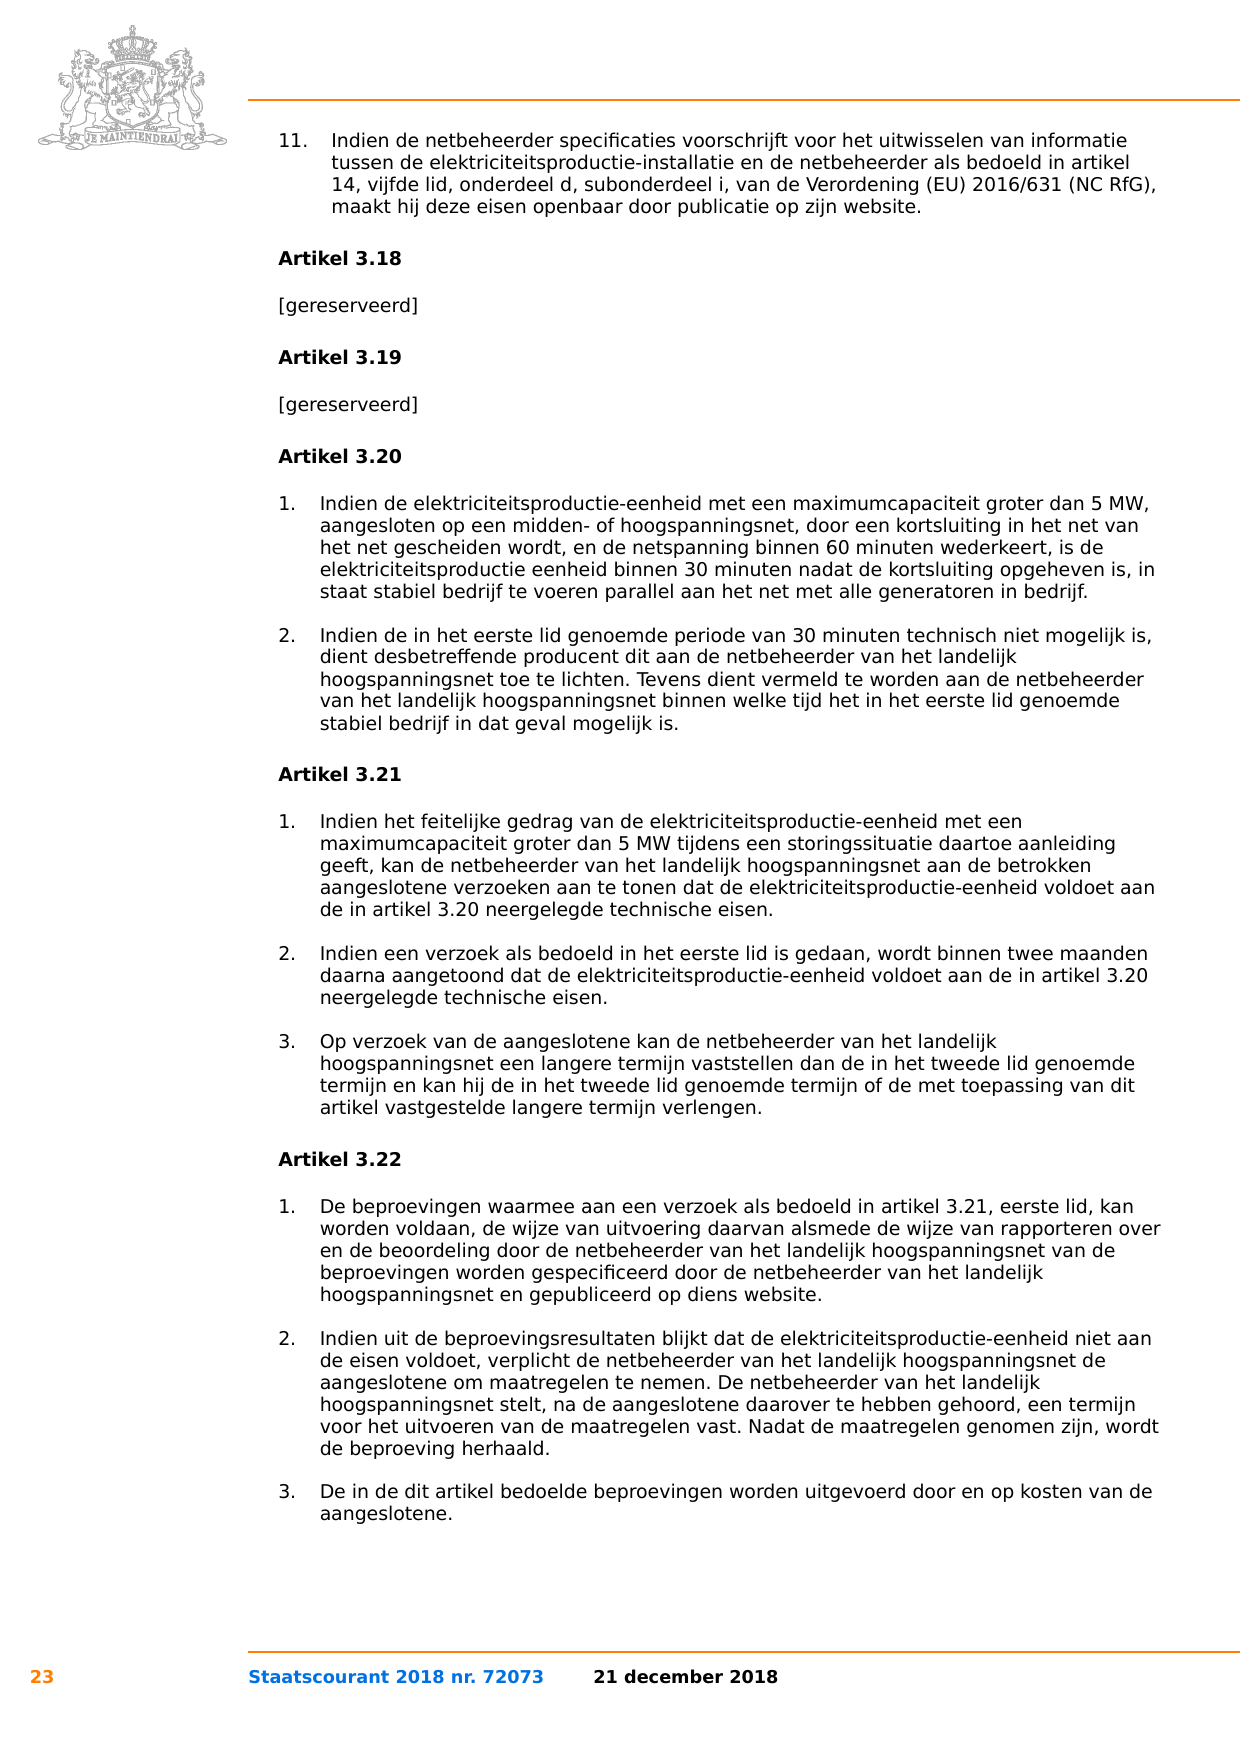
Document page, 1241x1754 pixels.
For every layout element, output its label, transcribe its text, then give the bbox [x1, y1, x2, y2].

text 1. Indien het feitelijke gedrag van de elektriciteitsproductie-eenheid met een maximumcapaciteit groter dan 5 MW tijdens een storingssituatie daartoe aanleiding geeft, kan de netbeheerder van het landelijk hoogspanningsnet aan de betrokken aangeslotene verzoeken aan te tonen dat de elektriciteitsproductie-eenheid voldoet aan de in artikel 3.20 neergelegde technische eisen. [278, 811, 1163, 921]
text 11. Indien de netbeheerder specificaties voorschrijft voor het uitwisselen van informatie tussen de elektriciteitsproductie-installatie en de netbeheerder als bedoeld in artikel 14, vijfde lid, onderdeel d, subonderdeel i, van de Verordening (EU) 2016/631 (NC RfG), maakt hij deze eisen openbaar door publicatie op zijn website. [278, 130, 1163, 218]
text 2. Indien een verzoek als bedoeld in het eerste lid is gedaan, wordt binnen twee maanden daarna aangetoond dat de elektriciteitsproductie-eenheid voldoet aan de in artikel 3.20 neergelegde technische eisen. [278, 943, 1163, 1009]
subtitle Artikel 3.19 [278, 347, 1163, 369]
subtitle Artikel 3.20 [278, 446, 1163, 468]
text [gereserveerd] [278, 295, 1163, 317]
text 2. Indien uit de beproevingsresultaten blijkt dat de elektriciteitsproductie-eenheid niet aan de eisen voldoet, verplicht de netbeheerder van het landelijk hoogspanningsnet de aangeslotene om maatregelen te nemen. De netbeheerder van het landelijk hoogspanningsnet stelt, na de aangeslotene daarover te hebben gehoord, een termijn voor het uitvoeren van de maatregelen vast. Nadat de maatregelen genomen zijn, wordt de beproeving herhaald. [278, 1328, 1163, 1459]
text 2. Indien de in het eerste lid genoemde periode van 30 minuten technisch niet mogelijk is, dient desbetreffende producent dit aan de netbeheerder van het landelijk hoogspanningsnet toe te lichten. Tevens dient vermeld te worden aan de netbeheerder van het landelijk hoogspanningsnet binnen welke tijd het in het eerste lid genoemde stabiel bedrijf in dat geval mogelijk is. [278, 624, 1163, 734]
text 1. Indien de elektriciteitsproductie-eenheid met een maximumcapaciteit groter dan 5 MW, aangesloten op een midden- of hoogspanningsnet, door een kortsluiting in het net van het net gescheiden wordt, en de netspanning binnen 60 minuten wederkeert, is de elektriciteitsproductie eenheid binnen 30 minuten nadat de kortsluiting opgeheven is, in staat stabiel bedrijf te voeren parallel aan het net met alle generatoren in bedrijf. [278, 493, 1163, 603]
subtitle Artikel 3.22 [278, 1149, 1163, 1171]
text 3. Op verzoek van de aangeslotene kan de netbeheerder van het landelijk hoogspanningsnet een langere termijn vaststellen dan de in het tweede lid genoemde termijn en kan hij de in het tweede lid genoemde termijn of de met toepassing van dit artikel vastgestelde langere termijn verlengen. [278, 1031, 1163, 1119]
text 3. De in de dit artikel bedoelde beproevingen worden uitgevoerd door en op kosten van de aangeslotene. [278, 1481, 1163, 1525]
picture [38, 25, 227, 150]
text 1. De beproevingen waarmee aan een verzoek als bedoeld in artikel 3.21, eerste lid, kan worden voldaan, de wijze van uitvoering daarvan alsmede de wijze van rapporteren over en de beoordeling door de netbeheerder van het landelijk hoogspanningsnet van de beproevingen worden gespecificeerd door de netbeheerder van het landelijk hoogspanningsnet en gepubliceerd op diens website. [278, 1196, 1163, 1306]
subtitle Artikel 3.18 [278, 248, 1163, 270]
subtitle Artikel 3.21 [278, 764, 1163, 786]
text [gereserveerd] [278, 394, 1163, 416]
